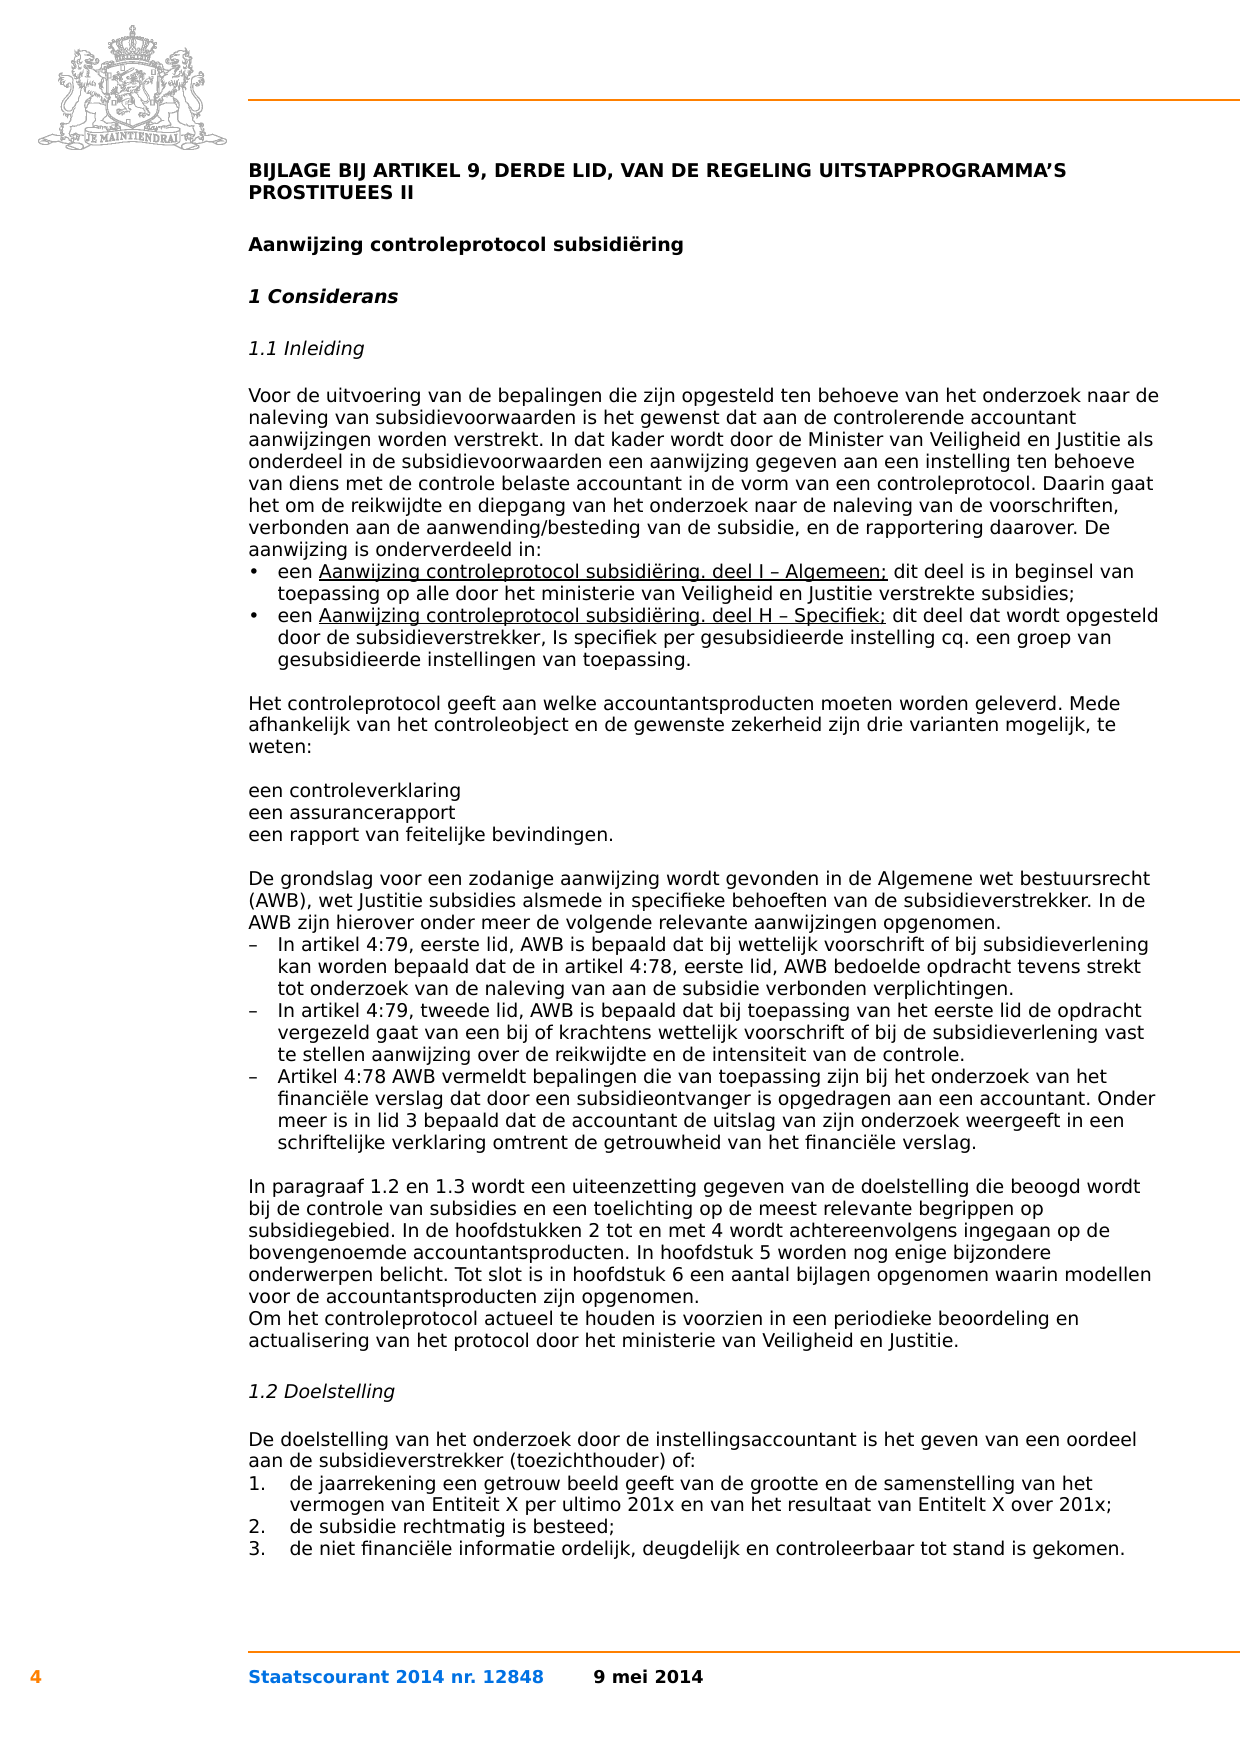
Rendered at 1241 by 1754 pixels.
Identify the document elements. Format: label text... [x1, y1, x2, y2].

text een controleverklaring [248, 780, 1163, 802]
text 1. de jaarrekening een getrouw beeld geeft van de grootte en de samenstelling van het vermogen van Entiteit X per ultimo 201x en van het resultaat van Entitelt X over 201x; [248, 1472, 1163, 1516]
text 2. de subsidie rechtmatig is besteed; [248, 1516, 1163, 1538]
subtitle Aanwijzing controleprotocol subsidiëring [248, 234, 1163, 256]
text – Artikel 4:78 AWB vermeldt bepalingen die van toepassing zijn bij het onderzoek van het financiële verslag dat door een subsidieontvanger is opgedragen aan een accountant. Onder meer is in lid 3 bepaald dat de accountant de uitslag van zijn onderzoek weergeeft in een schriftelijke verklaring omtrent de getrouwheid van het financiële verslag. [248, 1066, 1163, 1154]
picture [38, 25, 227, 150]
subtitle 1.1 Inleiding [248, 338, 1163, 360]
text – In artikel 4:79, tweede lid, AWB is bepaald dat bij toepassing van het eerste lid de opdracht vergezeld gaat van een bij of krachtens wettelijk voorschrift of bij de subsidieverlening vast te stellen aanwijzing over de reikwijdte en de intensiteit van de controle. [248, 1000, 1163, 1066]
text een assurancerapport [248, 802, 1163, 824]
text In paragraaf 1.2 en 1.3 wordt een uiteenzetting gegeven van de doelstelling die beoogd wordt bij de controle van subsidies en een toelichting op de meest relevante begrippen op subsidiegebied. In de hoofdstukken 2 tot en met 4 wordt achtereenvolgens ingegaan op de bovengenoemde accountantsproducten. In hoofdstuk 5 worden nog enige bijzondere onderwerpen belicht. Tot slot is in hoofdstuk 6 een aantal bijlagen opgenomen waarin modellen voor de accountantsproducten zijn opgenomen. [248, 1176, 1163, 1307]
text • een Aanwijzing controleprotocol subsidiëring. deel I – Algemeen; dit deel is in beginsel van toepassing op alle door het ministerie van Veiligheid en Justitie verstrekte subsidies; [248, 561, 1163, 604]
text Voor de uitvoering van de bepalingen die zijn opgesteld ten behoeve van het onderzoek naar de naleving van subsidievoorwaarden is het gewenst dat aan de controlerende accountant aanwijzingen worden verstrekt. In dat kader wordt door de Minister van Veiligheid en Justitie als onderdeel in de subsidievoorwaarden een aanwijzing gegeven aan een instelling ten behoeve van diens met de controle belaste accountant in de vorm van een controleprotocol. Daarin gaat het om de reikwijdte en diepgang van het onderzoek naar de naleving van de voorschriften, verbonden aan de aanwending/besteding van de subsidie, en de rapportering daarover. De aanwijzing is onderverdeeld in: [248, 385, 1163, 561]
subtitle 1.2 Doelstelling [248, 1381, 1163, 1403]
text De grondslag voor een zodanige aanwijzing wordt gevonden in de Algemene wet bestuursrecht (AWB), wet Justitie subsidies alsmede in specifieke behoeften van de subsidieverstrekker. In de AWB zijn hierover onder meer de volgende relevante aanwijzingen opgenomen. [248, 868, 1163, 934]
text Om het controleprotocol actueel te houden is voorzien in een periodieke beoordeling en actualisering van het protocol door het ministerie van Veiligheid en Justitie. [248, 1307, 1163, 1351]
text – In artikel 4:79, eerste lid, AWB is bepaald dat bij wettelijk voorschrift of bij subsidieverlening kan worden bepaald dat de in artikel 4:78, eerste lid, AWB bedoelde opdracht tevens strekt tot onderzoek van de naleving van aan de subsidie verbonden verplichtingen. [248, 934, 1163, 1000]
text De doelstelling van het onderzoek door de instellingsaccountant is het geven van een oordeel aan de subsidieverstrekker (toezichthouder) of: [248, 1428, 1163, 1472]
text • een Aanwijzing controleprotocol subsidiëring. deel H – Specifiek; dit deel dat wordt opgesteld door de subsidieverstrekker, Is specifiek per gesubsidieerde instelling cq. een groep van gesubsidieerde instellingen van toepassing. [248, 604, 1163, 671]
text een rapport van feitelijke bevindingen. [248, 824, 1163, 846]
subtitle BIJLAGE BIJ ARTIKEL 9, DERDE LID, VAN DE REGELING UITSTAPPROGRAMMA’S PROSTITUEES II [248, 160, 1163, 204]
text Het controleprotocol geeft aan welke accountantsproducten moeten worden geleverd. Mede afhankelijk van het controleobject en de gewenste zekerheid zijn drie varianten mogelijk, te weten: [248, 692, 1163, 758]
subtitle 1 Considerans [248, 286, 1163, 308]
text 3. de niet financiële informatie ordelijk, deugdelijk en controleerbaar tot stand is gekomen. [248, 1538, 1163, 1560]
